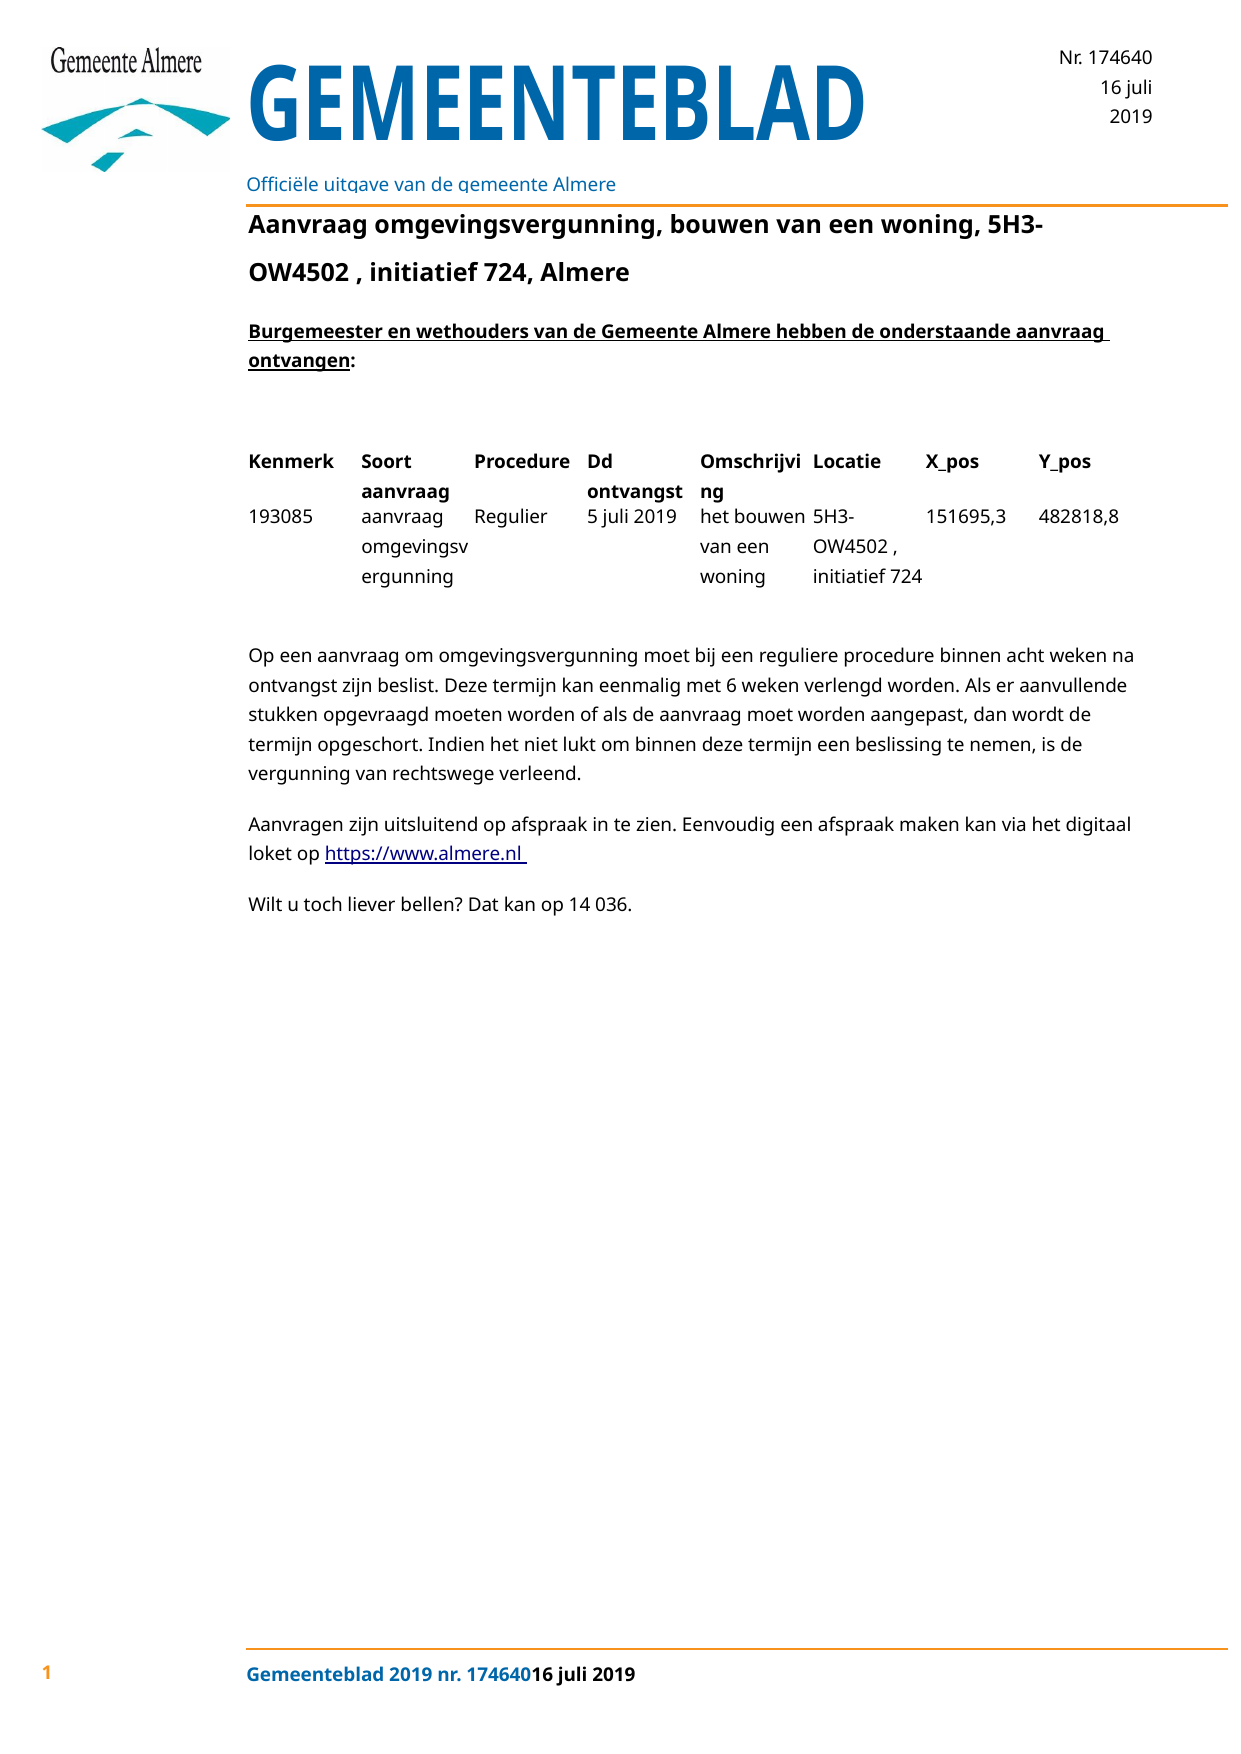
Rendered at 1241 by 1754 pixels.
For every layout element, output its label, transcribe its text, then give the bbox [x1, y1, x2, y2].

text Op een aanvraag om omgevingsvergunning moet bij een reguliere procedure binnen acht weken na ontvangst zijn beslist. Deze termijn kan eenmalig met 6 weken verlengd worden. Als er aanvullende stukken opgevraagd moeten worden of als de aanvraag moet worden aangepast, dan wordt de termijn opgeschort. Indien het niet lukt om binnen deze termijn een beslissing te nemen, is de vergunning van rechtswege verleend. [248, 642, 1152, 786]
table_cell 5H3-OW4502 , initiatief 724 [813, 504, 926, 589]
table_header Kenmerk [248, 449, 361, 504]
table_header Y_pos [1039, 449, 1152, 504]
table_header Omschrijving [700, 449, 813, 504]
table_cell aanvraag omgevingsvergunning [361, 504, 474, 589]
table_cell 482818,8 [1039, 504, 1152, 589]
picture [41, 47, 231, 172]
table_cell Regulier [474, 504, 587, 589]
text Burgemeester en wethouders van de Gemeente Almere hebben de onderstaande aanvraag ontvangen: [248, 318, 1152, 373]
table_cell 151695,3 [926, 504, 1038, 589]
text Wilt u toch liever bellen? Dat kan op 14 036. [248, 891, 1152, 917]
table_cell het bouwen van een woning [700, 504, 813, 589]
table_header Procedure [474, 449, 587, 504]
table_header Dd ontvangst [587, 449, 700, 504]
table_cell 5 juli 2019 [587, 504, 700, 589]
text Aanvragen zijn uitsluitend op afspraak in te zien. Eenvoudig een afspraak maken kan via het digitaal loket op https://www.almere.nl [248, 811, 1152, 866]
table_header Soort aanvraag [361, 449, 474, 504]
text Aanvraag omgevingsvergunning, bouwen van een woning, 5H3-OW4502 , initiatief 724, Almere [248, 207, 1152, 288]
table_header X_pos [926, 449, 1038, 504]
table_header Locatie [813, 449, 926, 504]
table_cell 193085 [248, 504, 361, 589]
